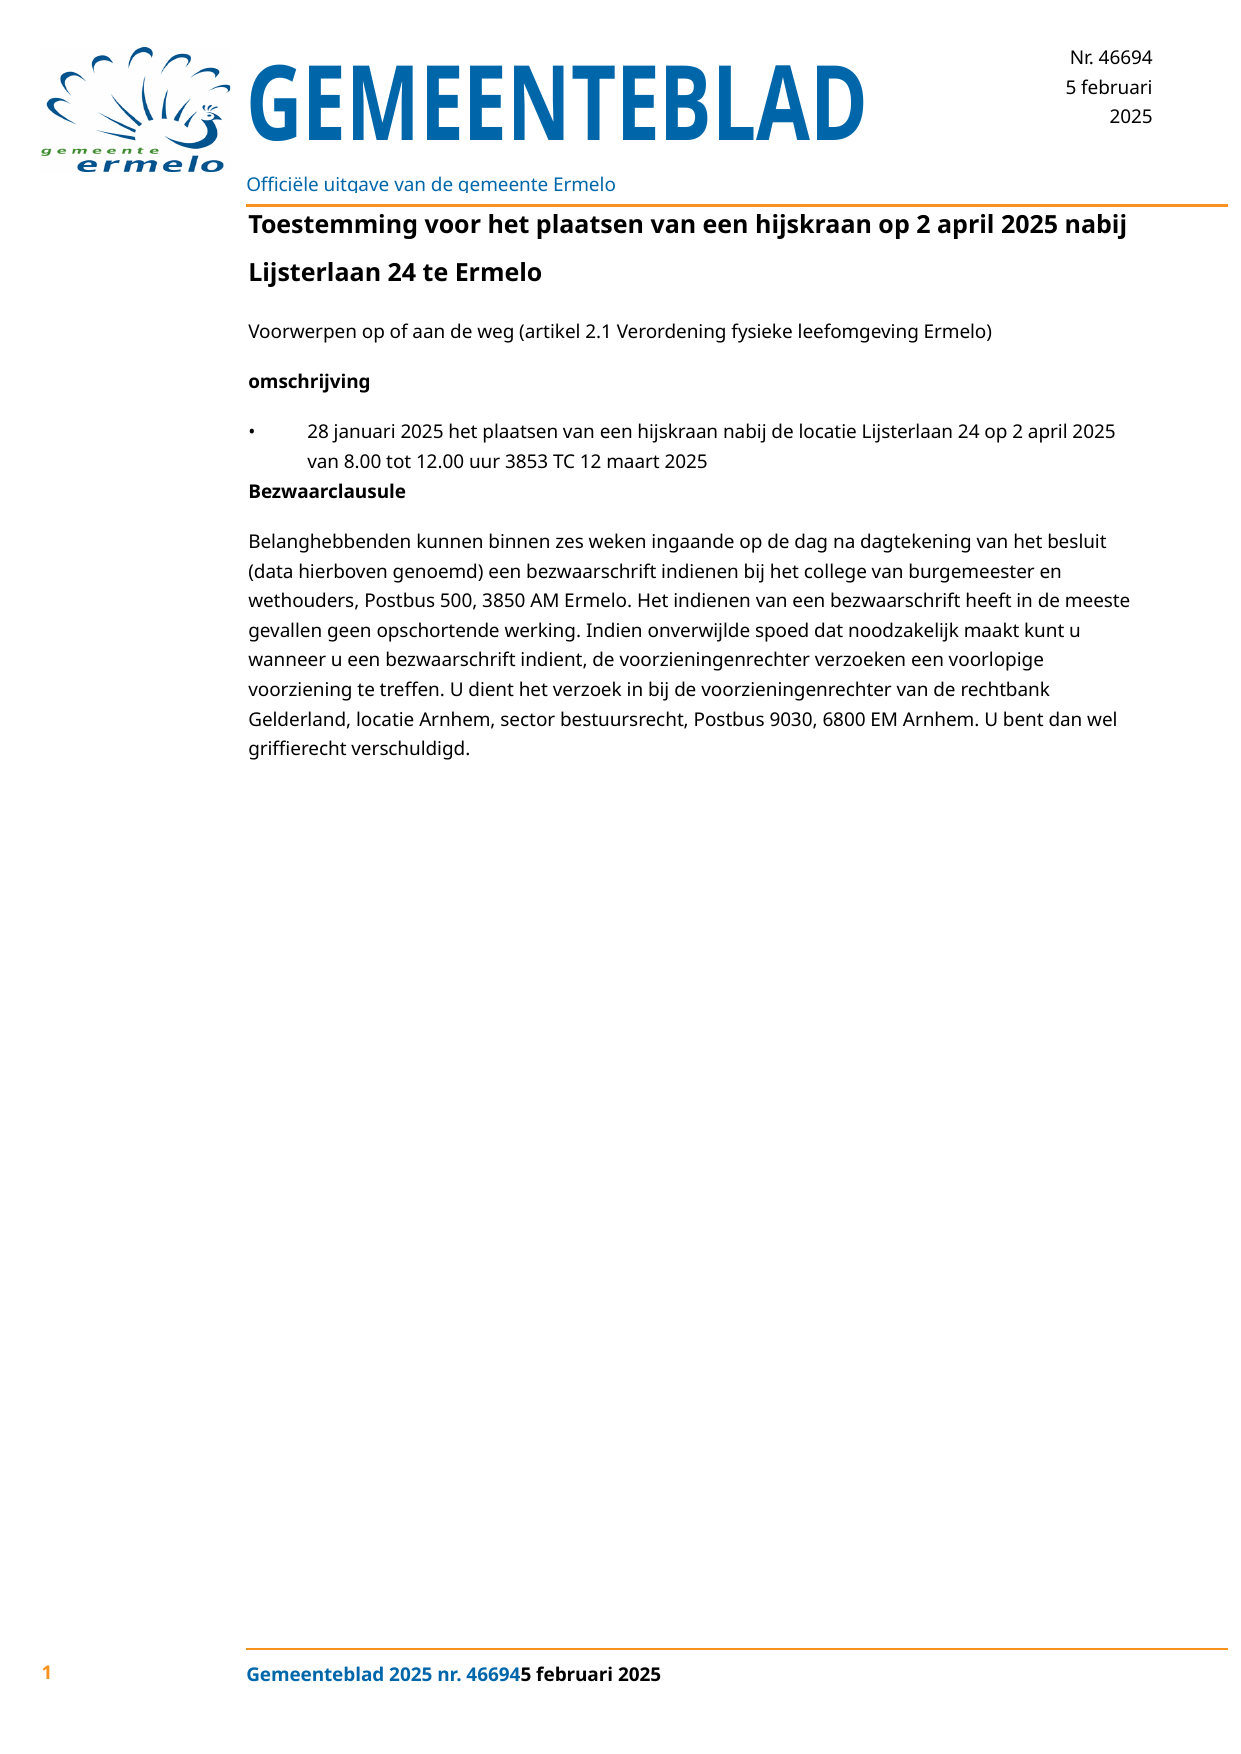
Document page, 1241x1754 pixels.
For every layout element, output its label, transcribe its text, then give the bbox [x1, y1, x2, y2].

text Voorwerpen op of aan de weg (artikel 2.1 Verordening fysieke leefomgeving Ermelo) [248, 318, 1152, 344]
list 28 januari 2025 het plaatsen van een hijskraan nabij de locatie Lijsterlaan 24 op 2 april 2025 van 8.00 tot 12.00 uur 3853 TC 12 maart 2025 [248, 419, 1152, 474]
text Bezwaarclausule [248, 478, 1152, 504]
text Toestemming voor het plaatsen van een hijskraan op 2 april 2025 nabij Lijsterlaan 24 te Ermelo [248, 207, 1152, 288]
text omschrijving [248, 368, 1152, 394]
text Belanghebbenden kunnen binnen zes weken ingaande op de dag na dagtekening van het besluit (data hierboven genoemd) een bezwaarschrift indienen bij het college van burgemeester en wethouders, Postbus 500, 3850 AM Ermelo. Het indienen van een bezwaarschrift heeft in de meeste gevallen geen opschortende werking. Indien onverwijlde spoed dat noodzakelijk maakt kunt u wanneer u een bezwaarschrift indient, de voorzieningenrechter verzoeken een voorlopige voorziening te treffen. U dient het verzoek in bij de voorzieningenrechter van de rechtbank Gelderland, locatie Arnhem, sector bestuursrecht, Postbus 9030, 6800 EM Arnhem. U bent dan wel griffierecht verschuldigd. [248, 528, 1152, 761]
picture [41, 47, 231, 172]
